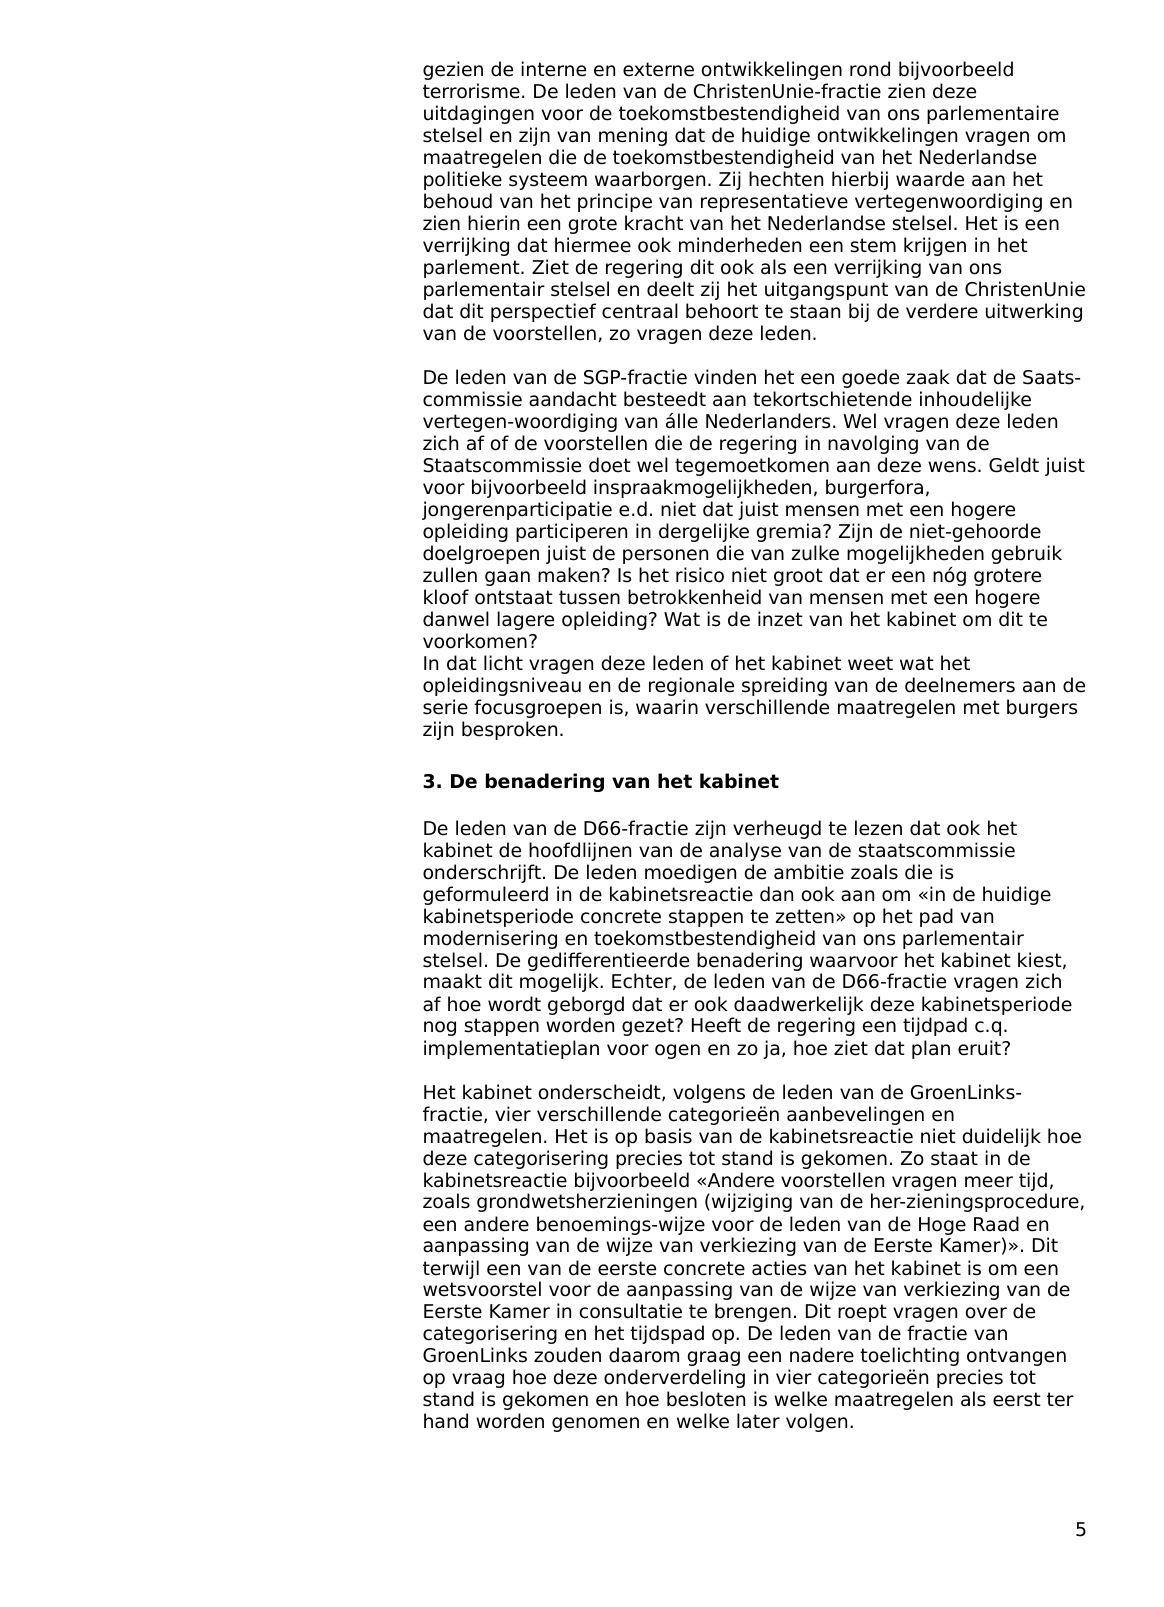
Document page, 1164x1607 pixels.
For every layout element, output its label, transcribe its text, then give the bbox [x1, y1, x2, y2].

text De leden van de D66-fractie zijn verheugd te lezen dat ook het kabinet de hoofdlijnen van de analyse van de staatscommissie onderschrijft. De leden moedigen de ambitie zoals die is geformuleerd in de kabinetsreactie dan ook aan om «in de huidige kabinetsperiode concrete stappen te zetten» op het pad van modernisering en toekomstbestendigheid van ons parlementair stelsel. De gedifferentieerde benadering waarvoor het kabinet kiest, maakt dit mogelijk. Echter, de leden van de D66-fractie vragen zich af hoe wordt geborgd dat er ook daadwerkelijk deze kabinetsperiode nog stappen worden gezet? Heeft de regering een tijdpad c.q. implementatieplan voor ogen en zo ja, hoe ziet dat plan eruit? [422, 818, 1087, 1059]
subtitle 3. De benadering van het kabinet [422, 771, 1087, 793]
text In dat licht vragen deze leden of het kabinet weet wat het opleidingsniveau en de regionale spreiding van de deelnemers aan de serie focusgroepen is, waarin verschillende maatregelen met burgers zijn besproken. [422, 653, 1087, 741]
text gezien de interne en externe ontwikkelingen rond bijvoorbeeld terrorisme. De leden van de ChristenUnie-fractie zien deze uitdagingen voor de toekomstbestendigheid van ons parlementaire stelsel en zijn van mening dat de huidige ontwikkelingen vragen om maatregelen die de toekomstbestendigheid van het Nederlandse politieke systeem waarborgen. Zij hechten hierbij waarde aan het behoud van het principe van representatieve vertegenwoordiging en zien hierin een grote kracht van het Nederlandse stelsel. Het is een verrijking dat hiermee ook minderheden een stem krijgen in het parlement. Ziet de regering dit ook als een verrijking van ons parlementair stelsel en deelt zij het uitgangspunt van de ChristenUnie dat dit perspectief centraal behoort te staan bij de verdere uitwerking van de voorstellen, zo vragen deze leden. [422, 59, 1087, 345]
text De leden van de SGP-fractie vinden het een goede zaak dat de Saats-commissie aandacht besteedt aan tekortschietende inhoudelijke vertegen-woordiging van álle Nederlanders. Wel vragen deze leden zich af of de voorstellen die de regering in navolging van de Staatscommissie doet wel tegemoetkomen aan deze wens. Geldt juist voor bijvoorbeeld inspraakmogelijkheden, burgerfora, jongerenparticipatie e.d. niet dat juist mensen met een hogere opleiding participeren in dergelijke gremia? Zijn de niet-gehoorde doelgroepen juist de personen die van zulke mogelijkheden gebruik zullen gaan maken? Is het risico niet groot dat er een nóg grotere kloof ontstaat tussen betrokkenheid van mensen met een hogere danwel lagere opleiding? Wat is de inzet van het kabinet om dit te voorkomen? [422, 367, 1087, 653]
text Het kabinet onderscheidt, volgens de leden van de GroenLinks-fractie, vier verschillende categorieën aanbevelingen en maatregelen. Het is op basis van de kabinetsreactie niet duidelijk hoe deze categorisering precies tot stand is gekomen. Zo staat in de kabinetsreactie bijvoorbeeld «Andere voorstellen vragen meer tijd, zoals grondwetsherzieningen (wijziging van de her-zieningsprocedure, een andere benoemings-wijze voor de leden van de Hoge Raad en aanpassing van de wijze van verkiezing van de Eerste Kamer)». Dit terwijl een van de eerste concrete acties van het kabinet is om een wetsvoorstel voor de aanpassing van de wijze van verkiezing van de Eerste Kamer in consultatie te brengen. Dit roept vragen over de categorisering en het tijdspad op. De leden van de fractie van GroenLinks zouden daarom graag een nadere toelichting ontvangen op vraag hoe deze onderverdeling in vier categorieën precies tot stand is gekomen en hoe besloten is welke maatregelen als eerst ter hand worden genomen en welke later volgen. [422, 1082, 1087, 1433]
